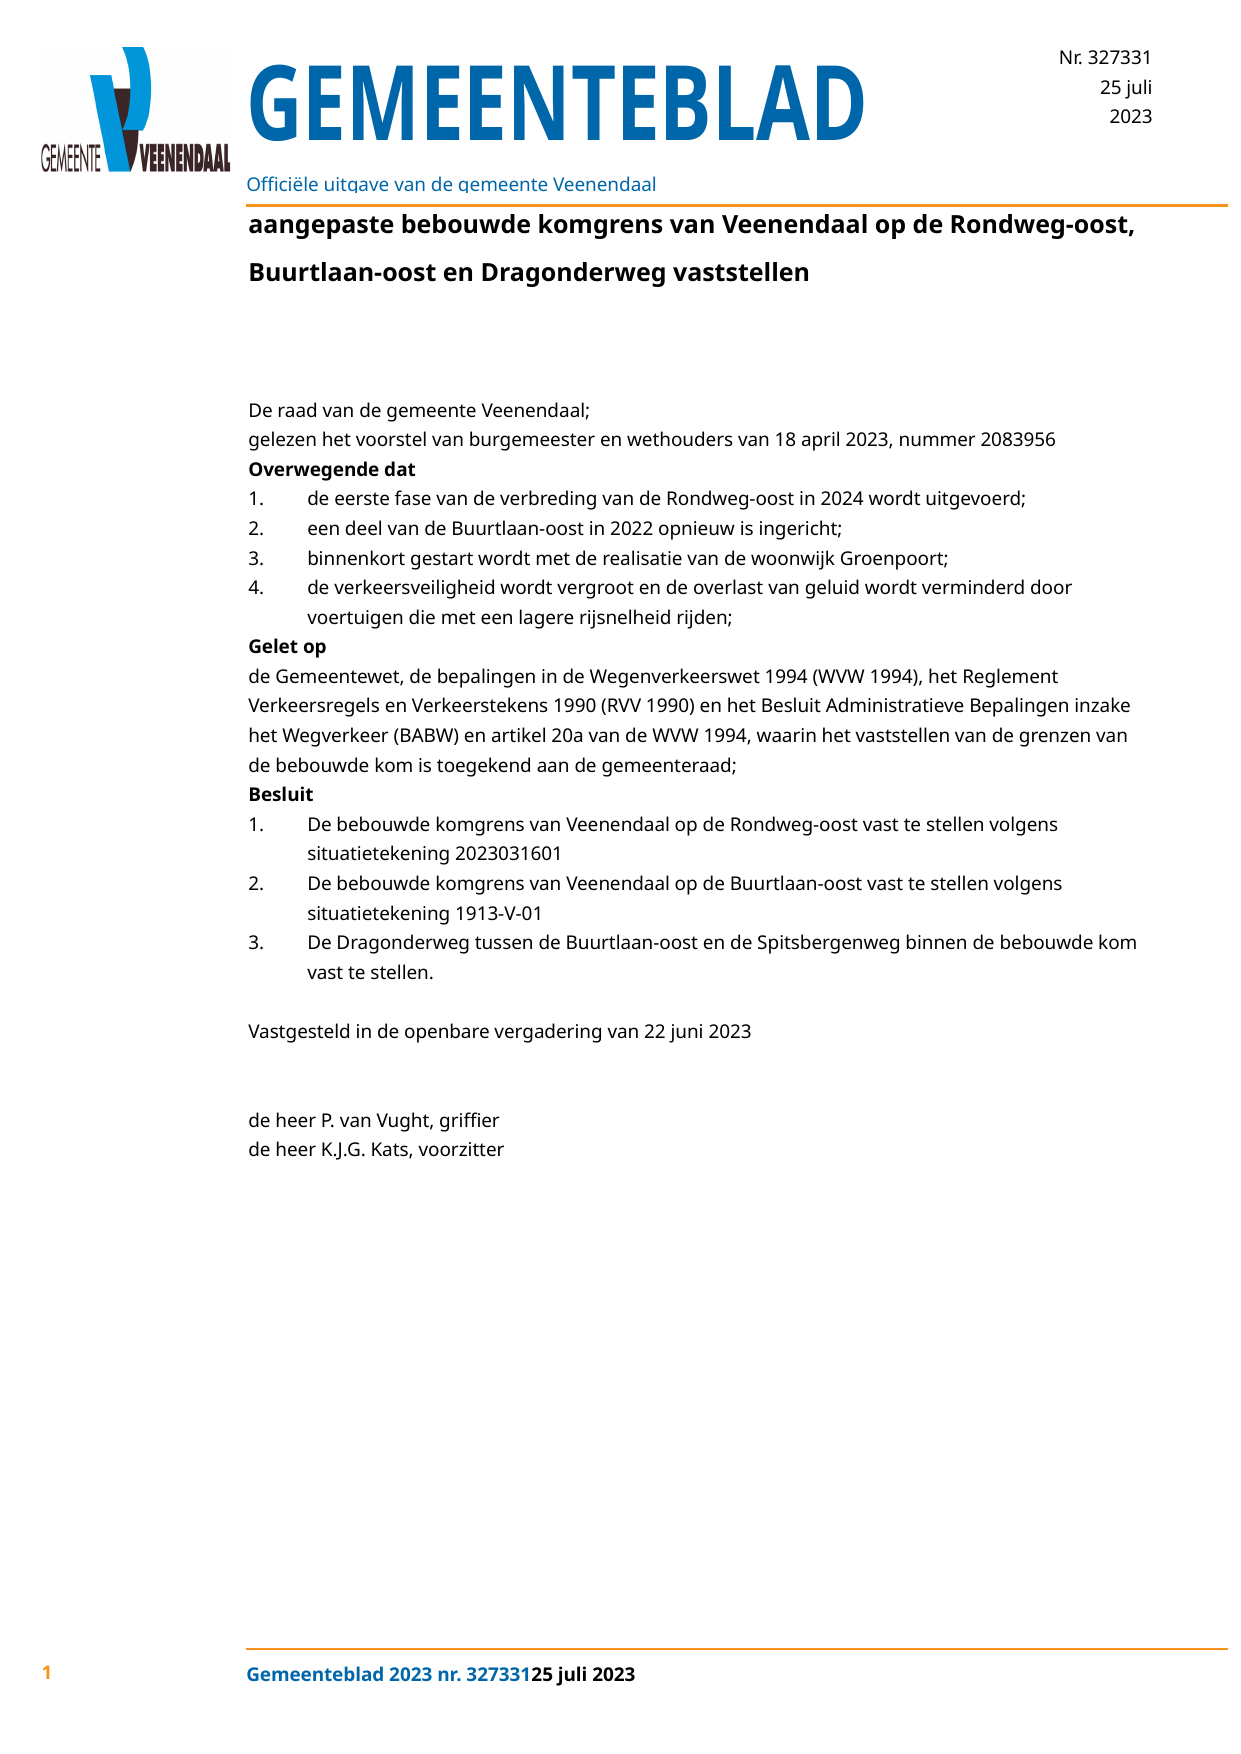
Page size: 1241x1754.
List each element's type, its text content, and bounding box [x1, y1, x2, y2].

list De bebouwde komgrens van Veenendaal op de Buurtlaan-oost vast te stellen volgens situatietekening 1913-V-01 [248, 870, 1152, 925]
text de Gemeentewet, de bepalingen in de Wegenverkeerswet 1994 (WVW 1994), het Reglement Verkeersregels en Verkeerstekens 1990 (RVV 1990) en het Besluit Administratieve Bepalingen inzake het Wegverkeer (BABW) en artikel 20a van de WVW 1994, waarin het vaststellen van de grenzen van de bebouwde kom is toegekend aan de gemeenteraad; [248, 663, 1152, 777]
list binnenkort gestart wordt met de realisatie van de woonwijk Groenpoort; [248, 545, 1152, 570]
table_header [248, 1166, 1152, 1192]
text Besluit [248, 781, 1152, 807]
list De Dragonderweg tussen de Buurtlaan-oost en de Spitsbergenweg binnen de bebouwde kom vast te stellen. [248, 929, 1152, 984]
picture [41, 47, 130, 172]
text Gelet op [248, 633, 1152, 659]
list de eerste fase van de verbreding van de Rondweg-oost in 2024 wordt uitgevoerd; [248, 486, 1152, 511]
text De raad van de gemeente Veenendaal; [248, 397, 1152, 422]
text aangepaste bebouwde komgrens van Veenendaal op de Rondweg-oost, Buurtlaan-oost en Dragonderweg vaststellen [248, 207, 1152, 288]
list de verkeersveiligheid wordt vergroot en de overlast van geluid wordt verminderd door voertuigen die met een lagere rijsnelheid rijden; [248, 574, 1152, 629]
text gelezen het voorstel van burgemeester en wethouders van 18 april 2023, nummer 2083956 [248, 426, 1152, 452]
text de heer K.J.G. Kats, voorzitter [248, 1136, 1152, 1162]
text Vastgesteld in de openbare vergadering van 22 juni 2023 [248, 1018, 1152, 1044]
list De bebouwde komgrens van Veenendaal op de Rondweg-oost vast te stellen volgens situatietekening 2023031601 [248, 811, 1152, 866]
list een deel van de Buurtlaan-oost in 2022 opnieuw is ingericht; [248, 515, 1152, 541]
text Overwegende dat [248, 456, 1152, 482]
picture [123, 47, 231, 172]
text de heer P. van Vught, griffier [248, 1107, 1152, 1132]
